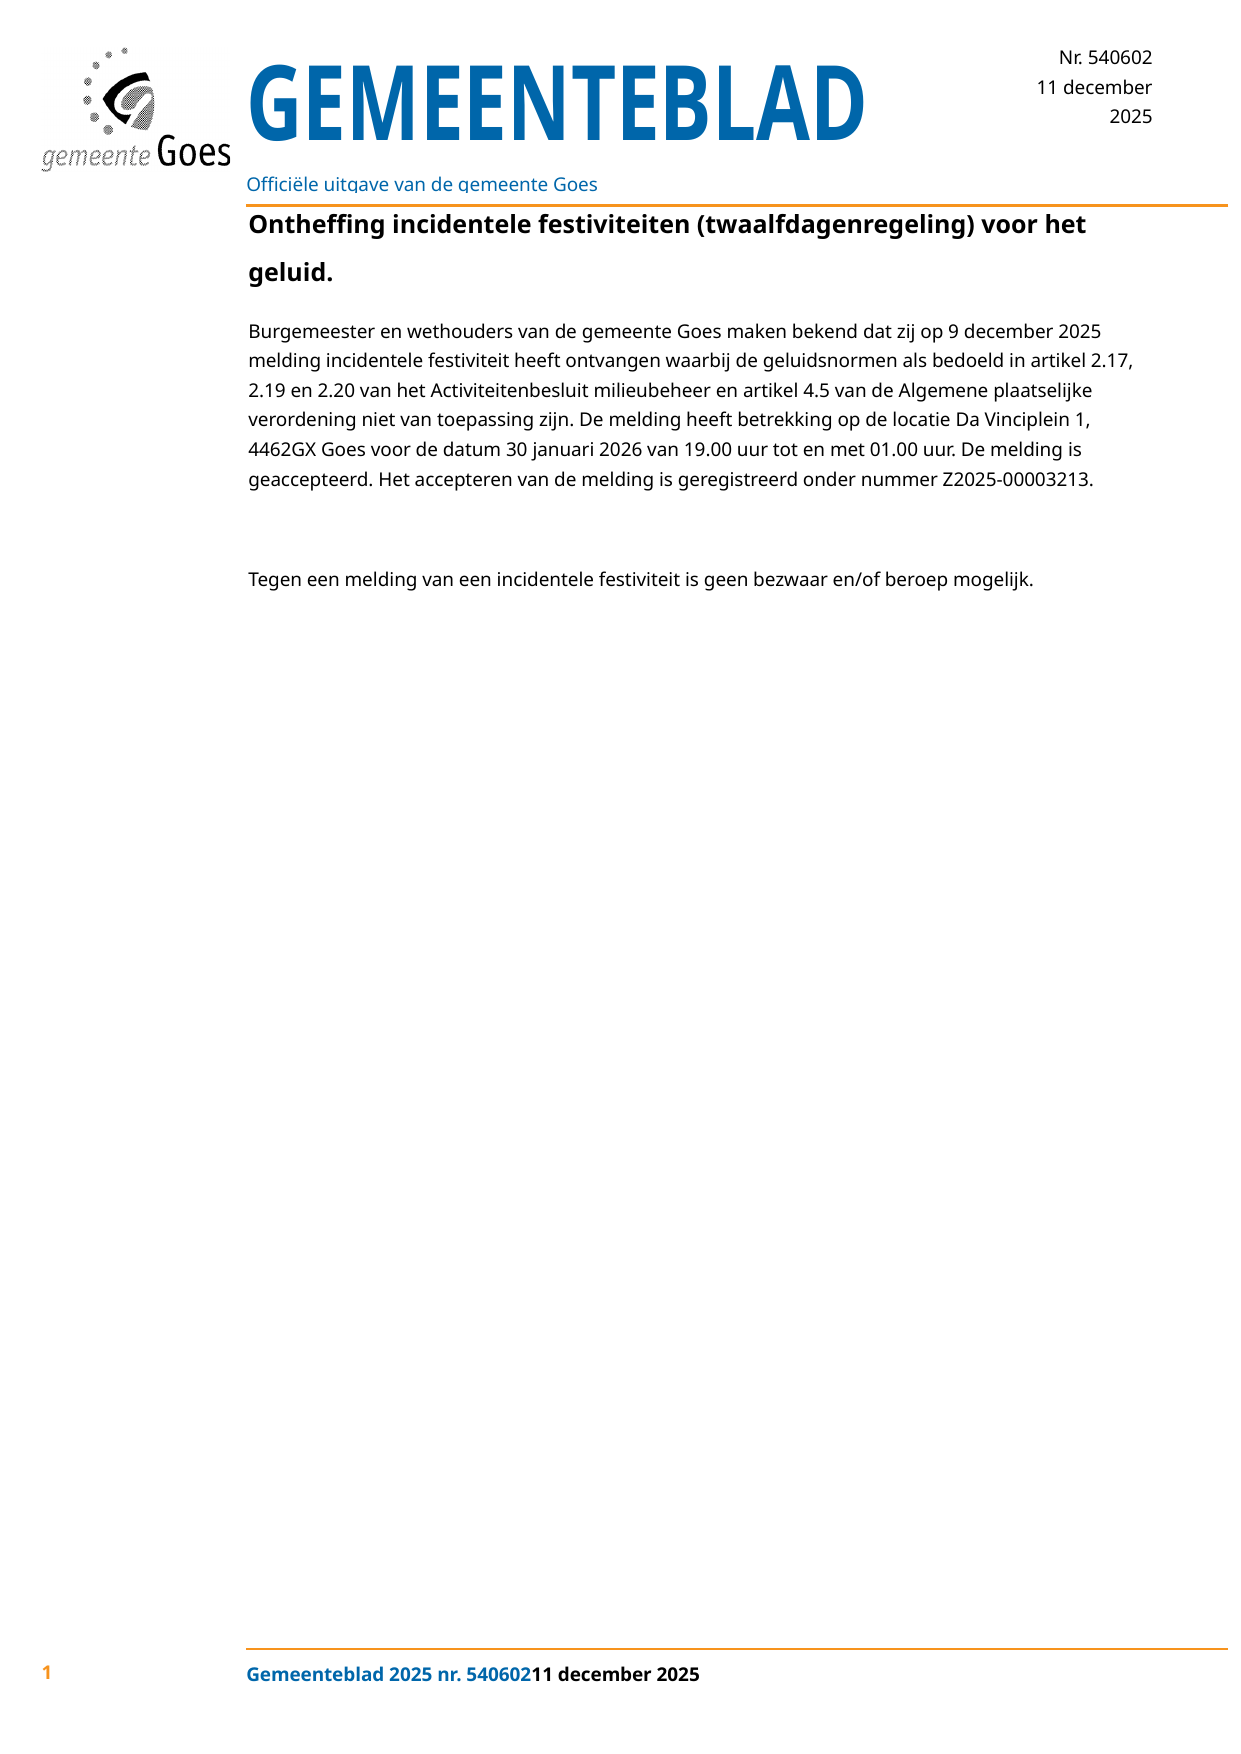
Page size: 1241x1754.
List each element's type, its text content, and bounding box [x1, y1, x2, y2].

text Tegen een melding van een incidentele festiviteit is geen bezwaar en/of beroep mogelijk. [248, 567, 1152, 592]
picture [41, 47, 231, 172]
text Burgemeester en wethouders van de gemeente Goes maken bekend dat zij op 9 december 2025 melding incidentele festiviteit heeft ontvangen waarbij de geluidsnormen als bedoeld in artikel 2.17, 2.19 en 2.20 van het Activiteitenbesluit milieubeheer en artikel 4.5 van de Algemene plaatselijke verordening niet van toepassing zijn. De melding heeft betrekking op de locatie Da Vinciplein 1, 4462GX Goes voor de datum 30 januari 2026 van 19.00 uur tot en met 01.00 uur. De melding is geaccepteerd. Het accepteren van de melding is geregistreerd onder nummer Z2025-00003213. [248, 318, 1152, 492]
text Ontheffing incidentele festiviteiten (twaalfdagenregeling) voor het geluid. [248, 207, 1152, 288]
